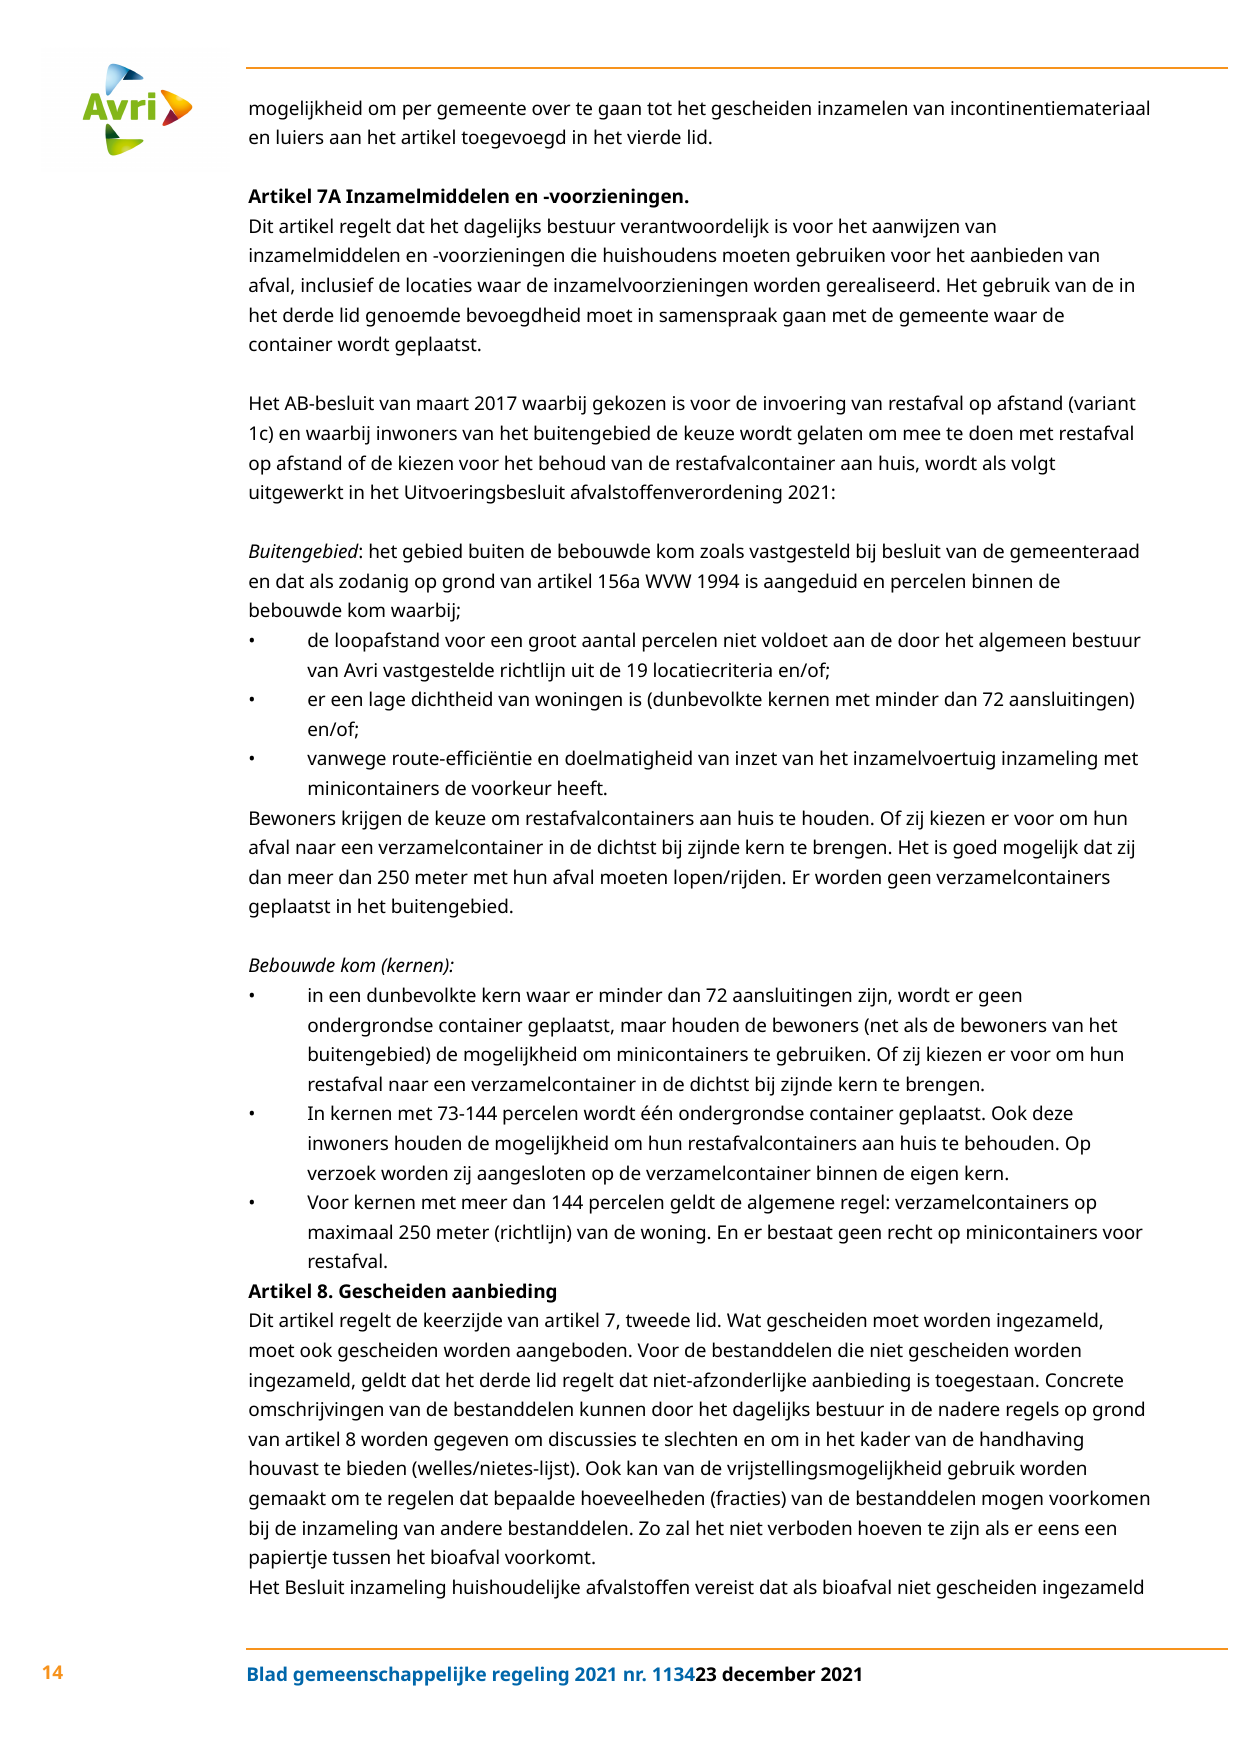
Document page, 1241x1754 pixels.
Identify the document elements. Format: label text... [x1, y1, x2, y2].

text Artikel 8. Gescheiden aanbieding [248, 1278, 1152, 1304]
text Het Besluit inzameling huishoudelijke afvalstoffen vereist dat als bioafval niet gescheiden ingezameld [248, 1574, 1152, 1600]
text mogelijkheid om per gemeente over te gaan tot het gescheiden inzamelen van incontinentiemateriaal en luiers aan het artikel toegevoegd in het vierde lid. [248, 95, 1152, 150]
list Voor kernen met meer dan 144 percelen geldt de algemene regel: verzamelcontainers op maximaal 250 meter (richtlijn) van de woning. En er bestaat geen recht op minicontainers voor restafval. [248, 1189, 1152, 1274]
list in een dunbevolkte kern waar er minder dan 72 aansluitingen zijn, wordt er geen ondergrondse container geplaatst, maar houden de bewoners (net als de bewoners van het buitengebied) de mogelijkheid om minicontainers te gebruiken. Of zij kiezen er voor om hun restafval naar een verzamelcontainer in de dichtst bij zijnde kern te brengen. [248, 982, 1152, 1097]
text Artikel 7A Inzamelmiddelen en -voorzieningen. [248, 183, 1152, 209]
text Dit artikel regelt de keerzijde van artikel 7, tweede lid. Wat gescheiden moet worden ingezameld, moet ook gescheiden worden aangeboden. Voor de bestanddelen die niet gescheiden worden ingezameld, geldt dat het derde lid regelt dat niet-afzonderlijke aanbieding is toegestaan. Concrete omschrijvingen van de bestanddelen kunnen door het dagelijks bestuur in de nadere regels op grond van artikel 8 worden gegeven om discussies te slechten en om in het kader van de handhaving houvast te bieden (welles/nietes-lijst). Ook kan van de vrijstellingsmogelijkheid gebruik worden gemaakt om te regelen dat bepaalde hoeveelheden (fracties) van de bestanddelen mogen voorkomen bij de inzameling van andere bestanddelen. Zo zal het niet verboden hoeven te zijn als er eens een papiertje tussen het bioafval voorkomt. [248, 1308, 1152, 1570]
text Het AB-besluit van maart 2017 waarbij gekozen is voor de invoering van restafval op afstand (variant 1c) en waarbij inwoners van het buitengebied de keuze wordt gelaten om mee te doen met restafval op afstand of de kiezen voor het behoud van de restafvalcontainer aan huis, wordt als volgt uitgewerkt in het Uitvoeringsbesluit afvalstoffenverordening 2021: [248, 391, 1152, 505]
list vanwege route-efficiëntie en doelmatigheid van inzet van het inzamelvoertuig inzameling met minicontainers de voorkeur heeft. [248, 746, 1152, 801]
list In kernen met 73-144 percelen wordt één ondergrondse container geplaatst. Ook deze inwoners houden de mogelijkheid om hun restafvalcontainers aan huis te behouden. Op verzoek worden zij aangesloten op de verzamelcontainer binnen de eigen kern. [248, 1101, 1152, 1186]
list de loopafstand voor een groot aantal percelen niet voldoet aan de door het algemeen bestuur van Avri vastgestelde richtlijn uit de 19 locatiecriteria en/of; [248, 627, 1152, 683]
list er een lage dichtheid van woningen is (dunbevolkte kernen met minder dan 72 aansluitingen) en/of; [248, 686, 1152, 742]
text Bewoners krijgen de keuze om restafvalcontainers aan huis te houden. Of zij kiezen er voor om hun afval naar een verzamelcontainer in de dichtst bij zijnde kern te brengen. Het is goed mogelijk dat zij dan meer dan 250 meter met hun afval moeten lopen/rijden. Er worden geen verzamelcontainers geplaatst in het buitengebied. [248, 805, 1152, 919]
picture [41, 47, 231, 172]
text Dit artikel regelt dat het dagelijks bestuur verantwoordelijk is voor het aanwijzen van inzamelmiddelen en -voorzieningen die huishoudens moeten gebruiken voor het aanbieden van afval, inclusief de locaties waar de inzamelvoorzieningen worden gerealiseerd. Het gebruik van de in het derde lid genoemde bevoegdheid moet in samenspraak gaan met de gemeente waar de container wordt geplaatst. [248, 213, 1152, 357]
text Buitengebied: het gebied buiten de bebouwde kom zoals vastgesteld bij besluit van de gemeenteraad en dat als zodanig op grond van artikel 156a WVW 1994 is aangeduid en percelen binnen de bebouwde kom waarbij; [248, 538, 1152, 623]
text Bebouwde kom (kernen): [248, 953, 1152, 978]
